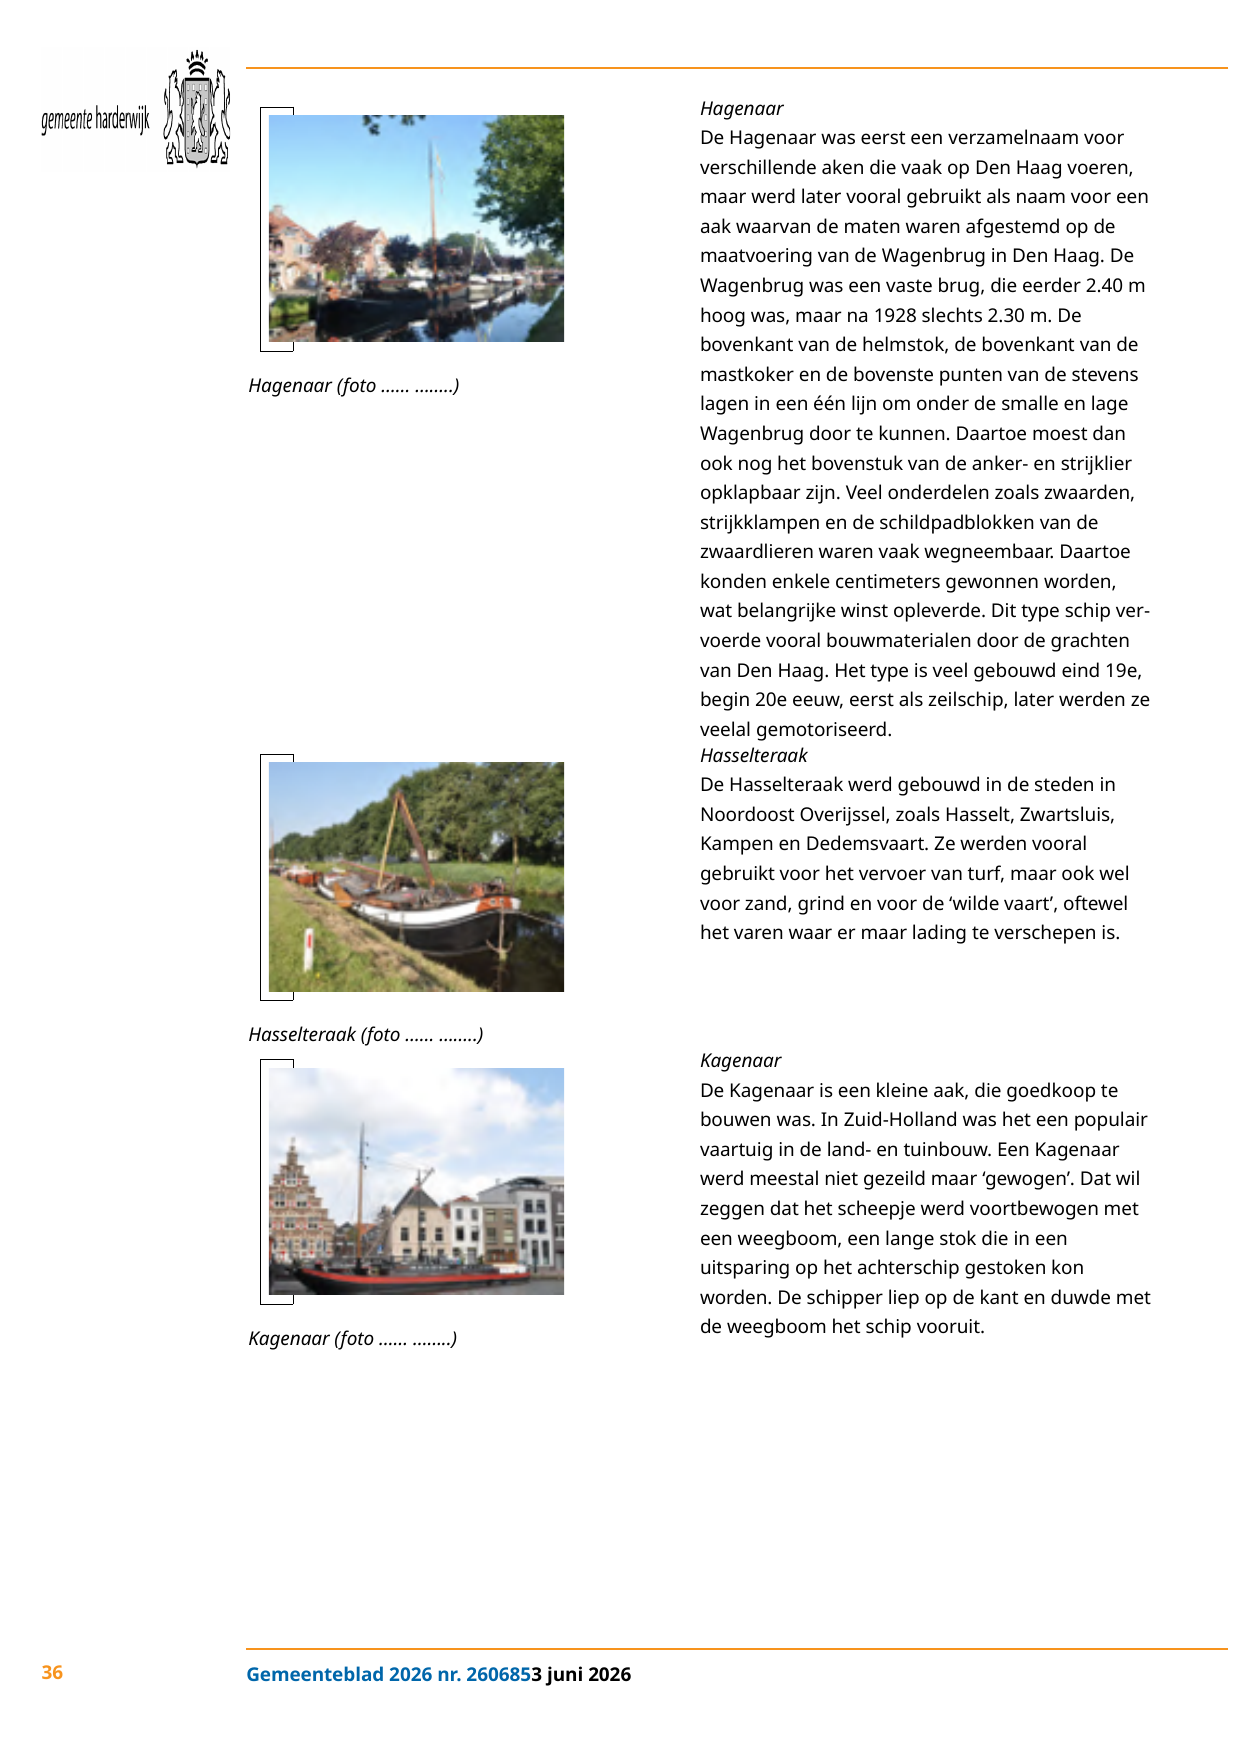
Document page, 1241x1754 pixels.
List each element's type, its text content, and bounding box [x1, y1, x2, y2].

picture [268, 1068, 565, 1295]
table_cell Hagenaar De Hagenaar was eerst een verzamelnaam voor verschillende aken die vaak op Den Haag voeren, maar werd later vooral gebruikt als naam voor een aak waarvan de maten waren afgestemd op de maatvoering van de Wa­genbrug in Den Haag. De Wagenbrug was een vaste brug, die eerder 2.40 m hoog was, maar na 1928 slechts 2.30 m. De bovenkant van de helm­stok, de bovenkant van de mastkoker en de bovenste punten van de stevens la­gen in een één lijn om onder de smalle en lage Wagenbrug door te kunnen. Daartoe moest dan ook nog het bovenstuk van de anker- en strijklier opklap­baar zijn. Veel onderdelen zoals zwaarden, strijkklampen en de schildpadblok­ken van de zwaardlieren waren vaak wegneembaar. Daartoe konden enkele centimeters gewonnen worden, wat belangrijke winst opleverde. Dit type schip ver­voerde vooral bouwmaterialen door de grachten van Den Haag. Het type is veel gebouwd eind 19e, begin 20e eeuw, eerst als zeilschip, later werden ze veelal gemotoriseerd. [700, 95, 1152, 742]
table_cell Hasselteraak (foto …… ……..) [248, 742, 700, 1047]
table_cell Kagenaar De Kagenaar is een kleine aak, die goedkoop te bouwen was. In Zuid-Holland was het een populair vaartuig in de land- en tuinbouw. Een Kagenaar werd meestal niet gezeild maar ‘gewogen’. Dat wil zeggen dat het scheepje werd voortbewogen met een weegboom, een lange stok die in een uitsparing op het achterschip gestoken kon worden. De schipper liep op de kant en duwde met de weegboom het schip vooruit. [700, 1047, 1152, 1351]
picture [268, 762, 565, 992]
table_cell Hasselteraak De Hasselteraak werd gebouwd in de steden in Noordoost Overijssel, zoals Hasselt, Zwartsluis, Kampen en Dedemsvaart. Ze werden vooral gebruikt voor het vervoer van turf, maar ook wel voor zand, grind en voor de ‘wilde vaart’, oftewel het varen waar er maar lading te verschepen is. [700, 742, 1152, 1047]
picture [41, 47, 231, 172]
table_cell Kagenaar (foto …… ……..) [248, 1047, 700, 1351]
table_cell Hagenaar (foto …… ……..) [248, 95, 700, 742]
picture [268, 115, 565, 342]
